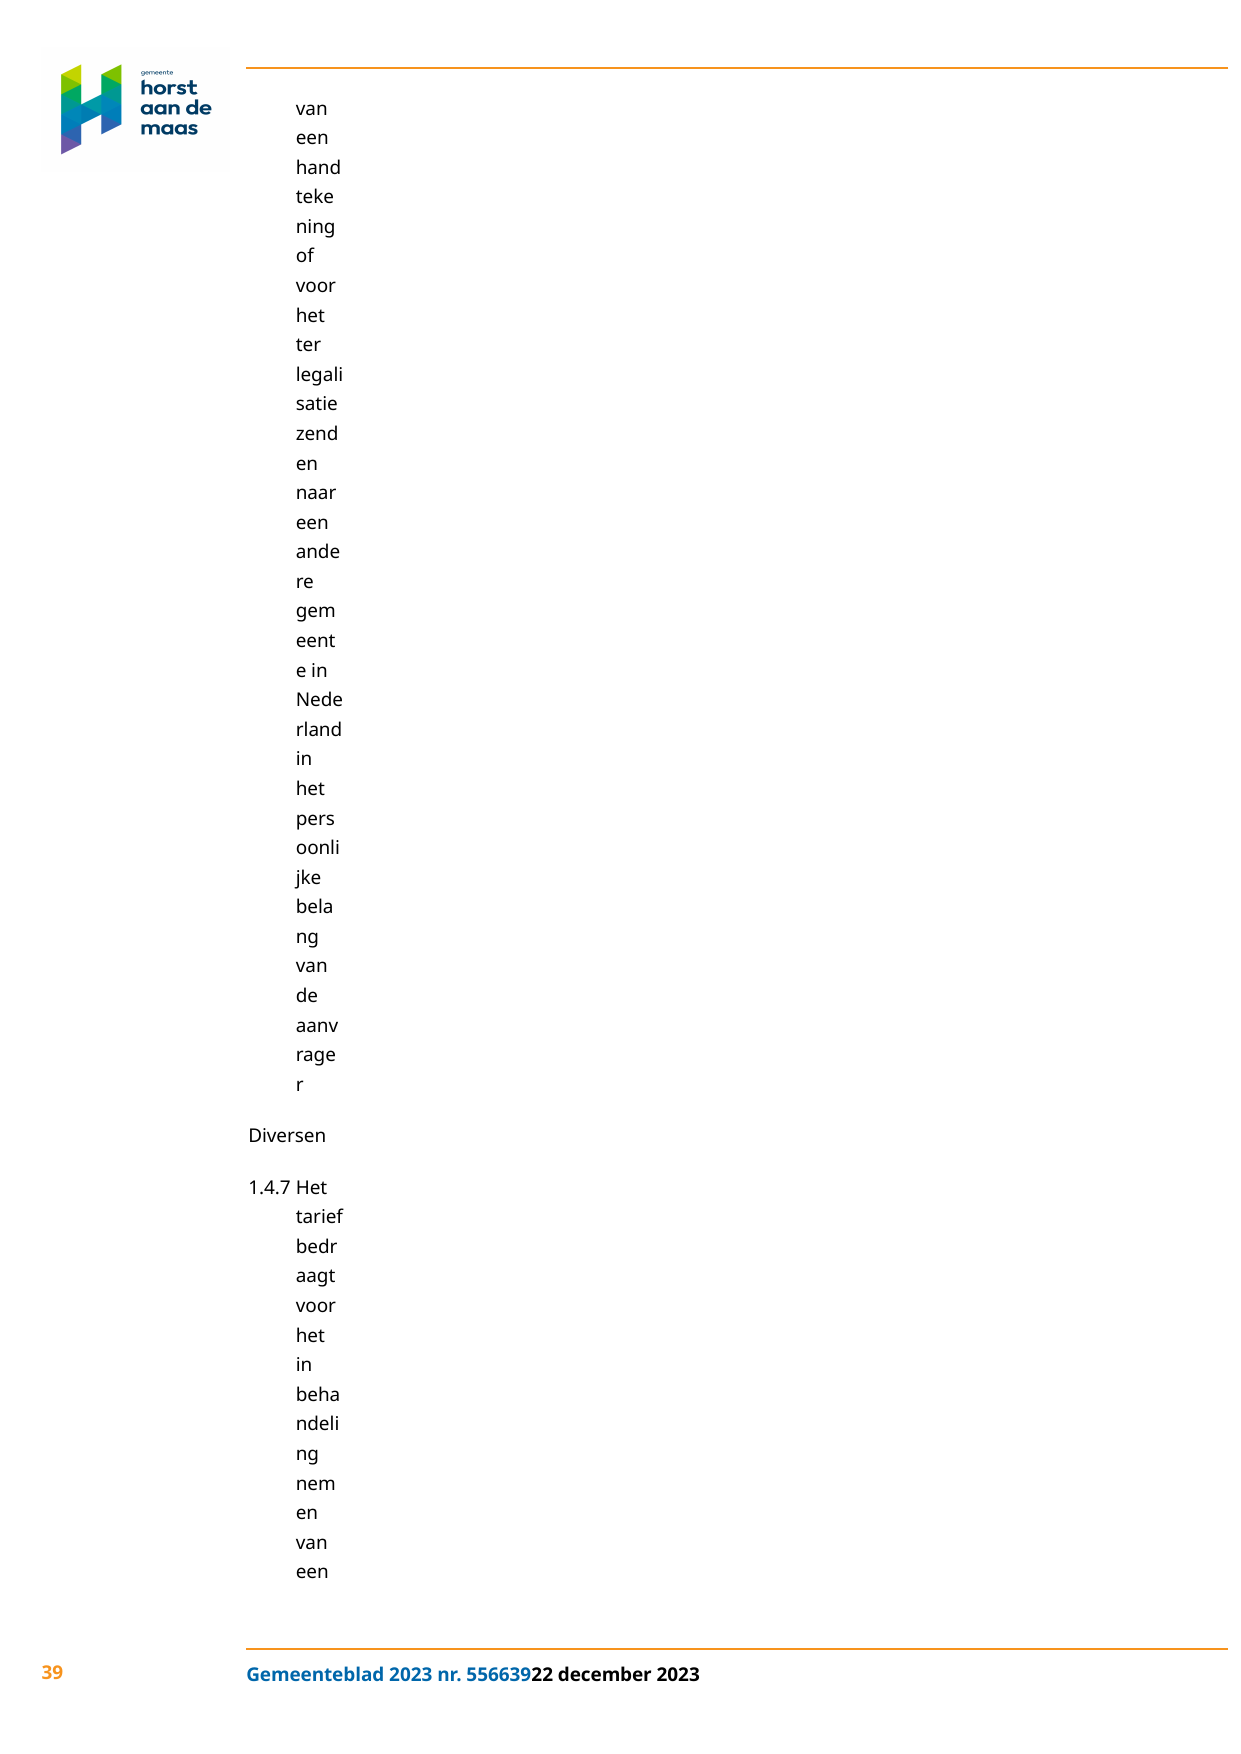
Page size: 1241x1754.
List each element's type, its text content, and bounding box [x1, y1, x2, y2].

table_cell [343, 1097, 391, 1122]
table_cell [248, 1097, 296, 1122]
picture [41, 47, 231, 172]
table_cell 1.4.7 [248, 1174, 296, 1584]
table_cell Diversen [248, 1123, 343, 1148]
table_cell [343, 1174, 391, 1584]
table_cell [343, 1148, 391, 1174]
table_cell Het tarief bedraagt voor het in behandeling nemen van een [296, 1174, 343, 1584]
table_cell [343, 1123, 391, 1148]
table_cell van een handtekening of voor het ter legalisatie zenden naar een andere gemeente in Nederland in het persoonlijke belang van de aanvrager [296, 95, 343, 1097]
table_cell [248, 1148, 296, 1174]
table_cell [343, 95, 391, 1097]
table_cell [296, 1148, 343, 1174]
table_cell [248, 95, 296, 1097]
table_cell [296, 1097, 343, 1122]
